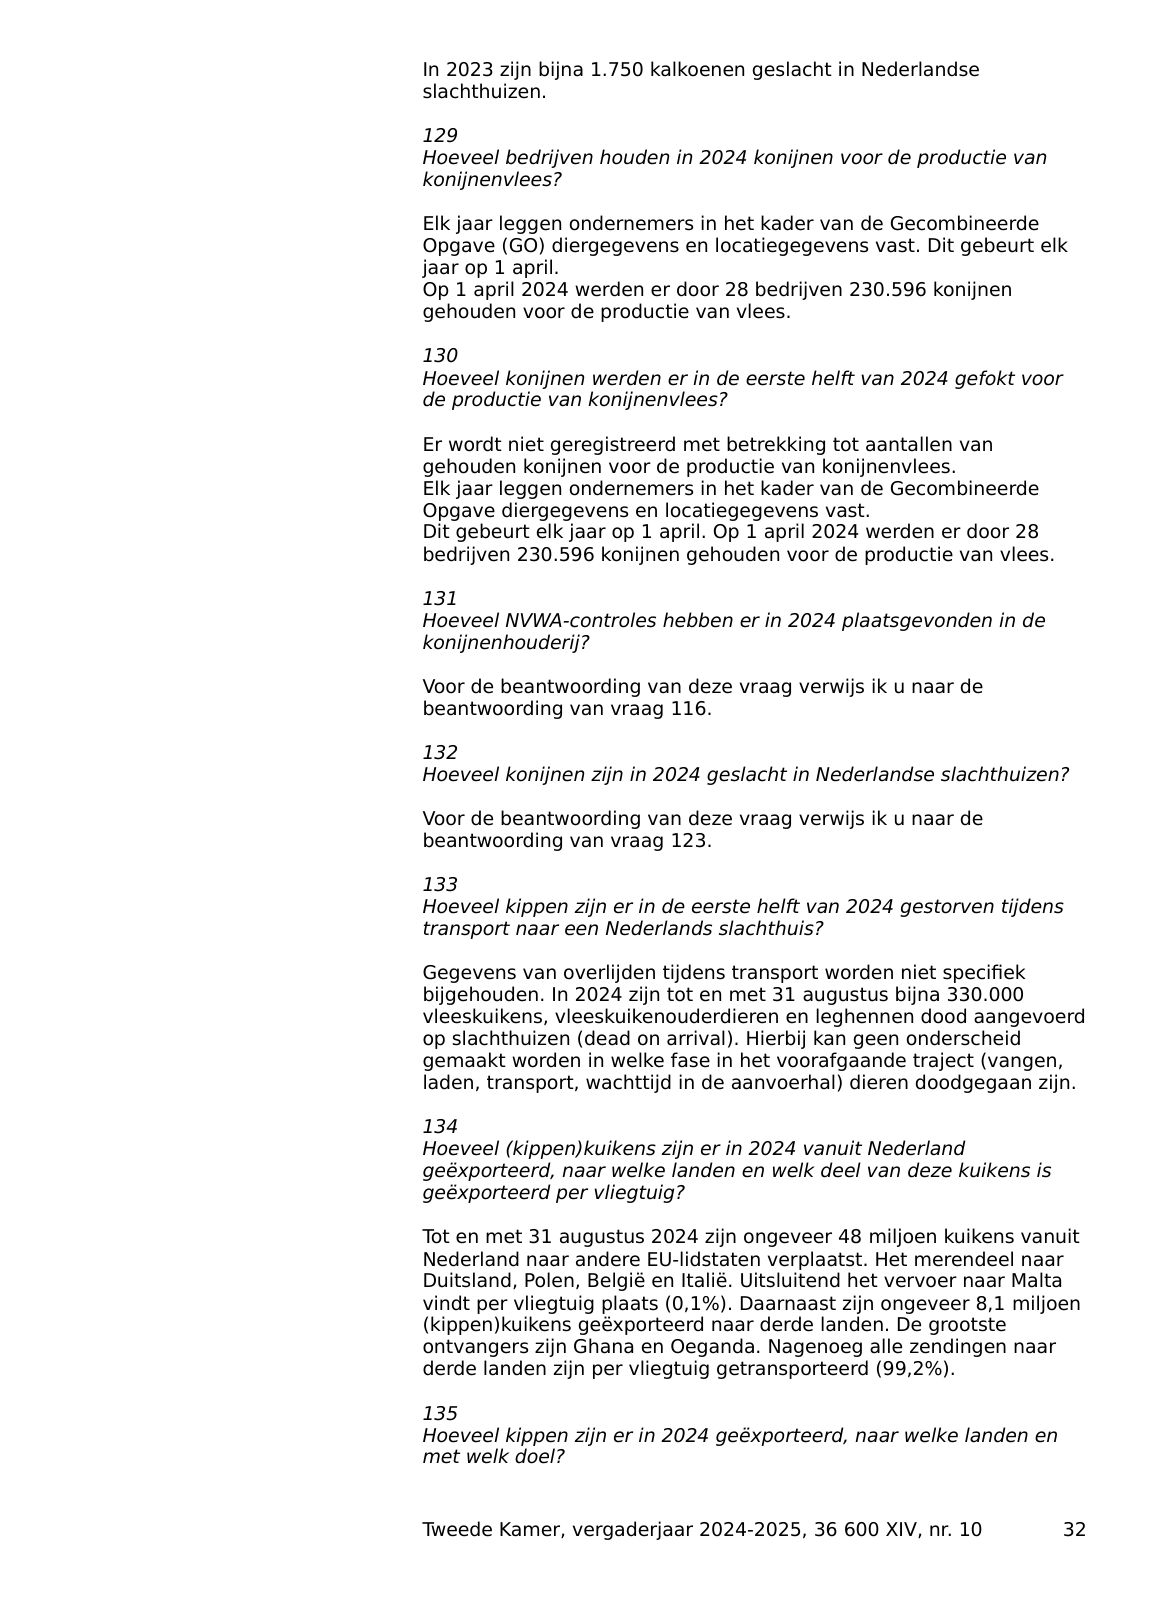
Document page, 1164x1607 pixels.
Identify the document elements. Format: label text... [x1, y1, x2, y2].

text Hoeveel NVWA-controles hebben er in 2024 plaatsgevonden in de konijnenhouderij? [422, 609, 1087, 653]
text Hoeveel kippen zijn er in de eerste helft van 2024 gestorven tijdens transport naar een Nederlands slachthuis? [422, 896, 1087, 940]
text Tot en met 31 augustus 2024 zijn ongeveer 48 miljoen kuikens vanuit Nederland naar andere EU-lidstaten verplaatst. Het merendeel naar Duitsland, Polen, België en Italië. Uitsluitend het vervoer naar Malta vindt per vliegtuig plaats (0,1%). Daarnaast zijn ongeveer 8,1 miljoen (kippen)kuikens geëxporteerd naar derde landen. De grootste ontvangers zijn Ghana en Oeganda. Nagenoeg alle zendingen naar derde landen zijn per vliegtuig getransporteerd (99,2%). [422, 1226, 1087, 1380]
text Op 1 april 2024 werden er door 28 bedrijven 230.596 konijnen gehouden voor de productie van vlees. [422, 279, 1087, 323]
text 129 [422, 125, 1087, 147]
text Er wordt niet geregistreerd met betrekking tot aantallen van gehouden konijnen voor de productie van konijnenvlees. [422, 433, 1087, 477]
text Elk jaar leggen ondernemers in het kader van de Gecombineerde Opgave diergegevens en locatiegegevens vast. [422, 477, 1087, 521]
text Hoeveel bedrijven houden in 2024 konijnen voor de productie van konijnenvlees? [422, 147, 1087, 191]
text Voor de beantwoording van deze vraag verwijs ik u naar de beantwoording van vraag 123. [422, 808, 1087, 852]
text Hoeveel konijnen zijn in 2024 geslacht in Nederlandse slachthuizen? [422, 764, 1087, 786]
text 130 [422, 345, 1087, 367]
text 132 [422, 742, 1087, 764]
text In 2023 zijn bijna 1.750 kalkoenen geslacht in Nederlandse slachthuizen. [422, 59, 1087, 103]
text 135 [422, 1402, 1087, 1424]
text Voor de beantwoording van deze vraag verwijs ik u naar de beantwoording van vraag 116. [422, 676, 1087, 720]
text Hoeveel konijnen werden er in de eerste helft van 2024 gefokt voor de productie van konijnenvlees? [422, 367, 1087, 411]
text 133 [422, 874, 1087, 896]
text Hoeveel (kippen)kuikens zijn er in 2024 vanuit Nederland geëxporteerd, naar welke landen en welk deel van deze kuikens is geëxporteerd per vliegtuig? [422, 1138, 1087, 1204]
text 134 [422, 1116, 1087, 1138]
text Hoeveel kippen zijn er in 2024 geëxporteerd, naar welke landen en met welk doel? [422, 1424, 1087, 1468]
text Gegevens van overlijden tijdens transport worden niet specifiek bijgehouden. In 2024 zijn tot en met 31 augustus bijna 330.000 vleeskuikens, vleeskuikenouderdieren en leghennen dood aangevoerd op slachthuizen (dead on arrival). Hierbij kan geen onderscheid gemaakt worden in welke fase in het voorafgaande traject (vangen, laden, transport, wachttijd in de aanvoerhal) dieren doodgegaan zijn. [422, 962, 1087, 1094]
text Elk jaar leggen ondernemers in het kader van de Gecombineerde Opgave (GO) diergegevens en locatiegegevens vast. Dit gebeurt elk jaar op 1 april. [422, 213, 1087, 279]
text 131 [422, 588, 1087, 609]
text Dit gebeurt elk jaar op 1 april. Op 1 april 2024 werden er door 28 bedrijven 230.596 konijnen gehouden voor de productie van vlees. [422, 521, 1087, 565]
